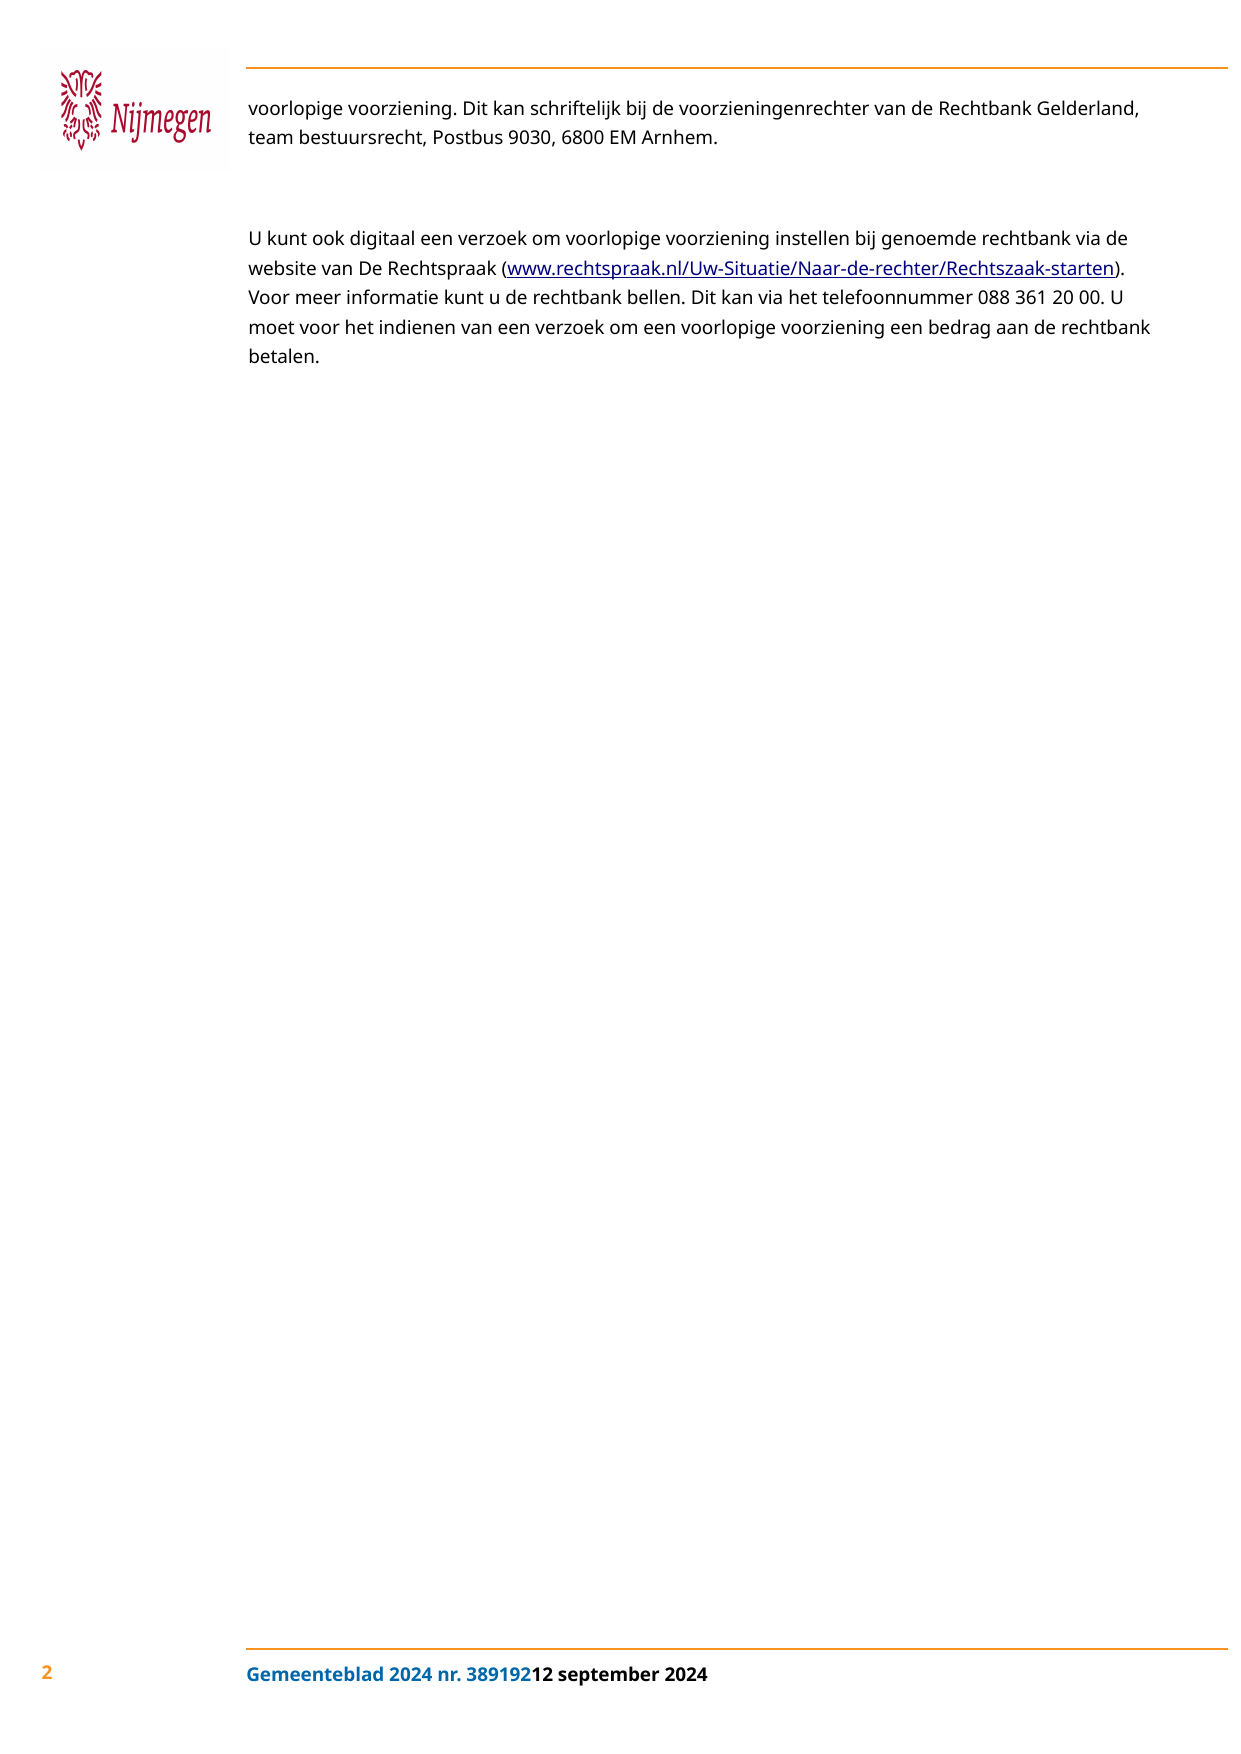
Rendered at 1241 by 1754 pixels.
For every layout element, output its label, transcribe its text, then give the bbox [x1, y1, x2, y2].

text voorlopige voorziening. Dit kan schriftelijk bij de voorzieningenrechter van de Rechtbank Gelderland, team bestuursrecht, Postbus 9030, 6800 EM Arnhem. [248, 95, 1152, 150]
picture [41, 47, 231, 172]
text U kunt ook digitaal een verzoek om voorlopige voorziening instellen bij genoemde rechtbank via de website van De Rechtspraak (www.rechtspraak.nl/Uw-Situatie/Naar-de-rechter/Rechtszaak-starten). Voor meer informatie kunt u de rechtbank bellen. Dit kan via het telefoonnummer 088 361 20 00. U moet voor het indienen van een verzoek om een voorlopige voorziening een bedrag aan de rechtbank betalen. [248, 225, 1152, 369]
